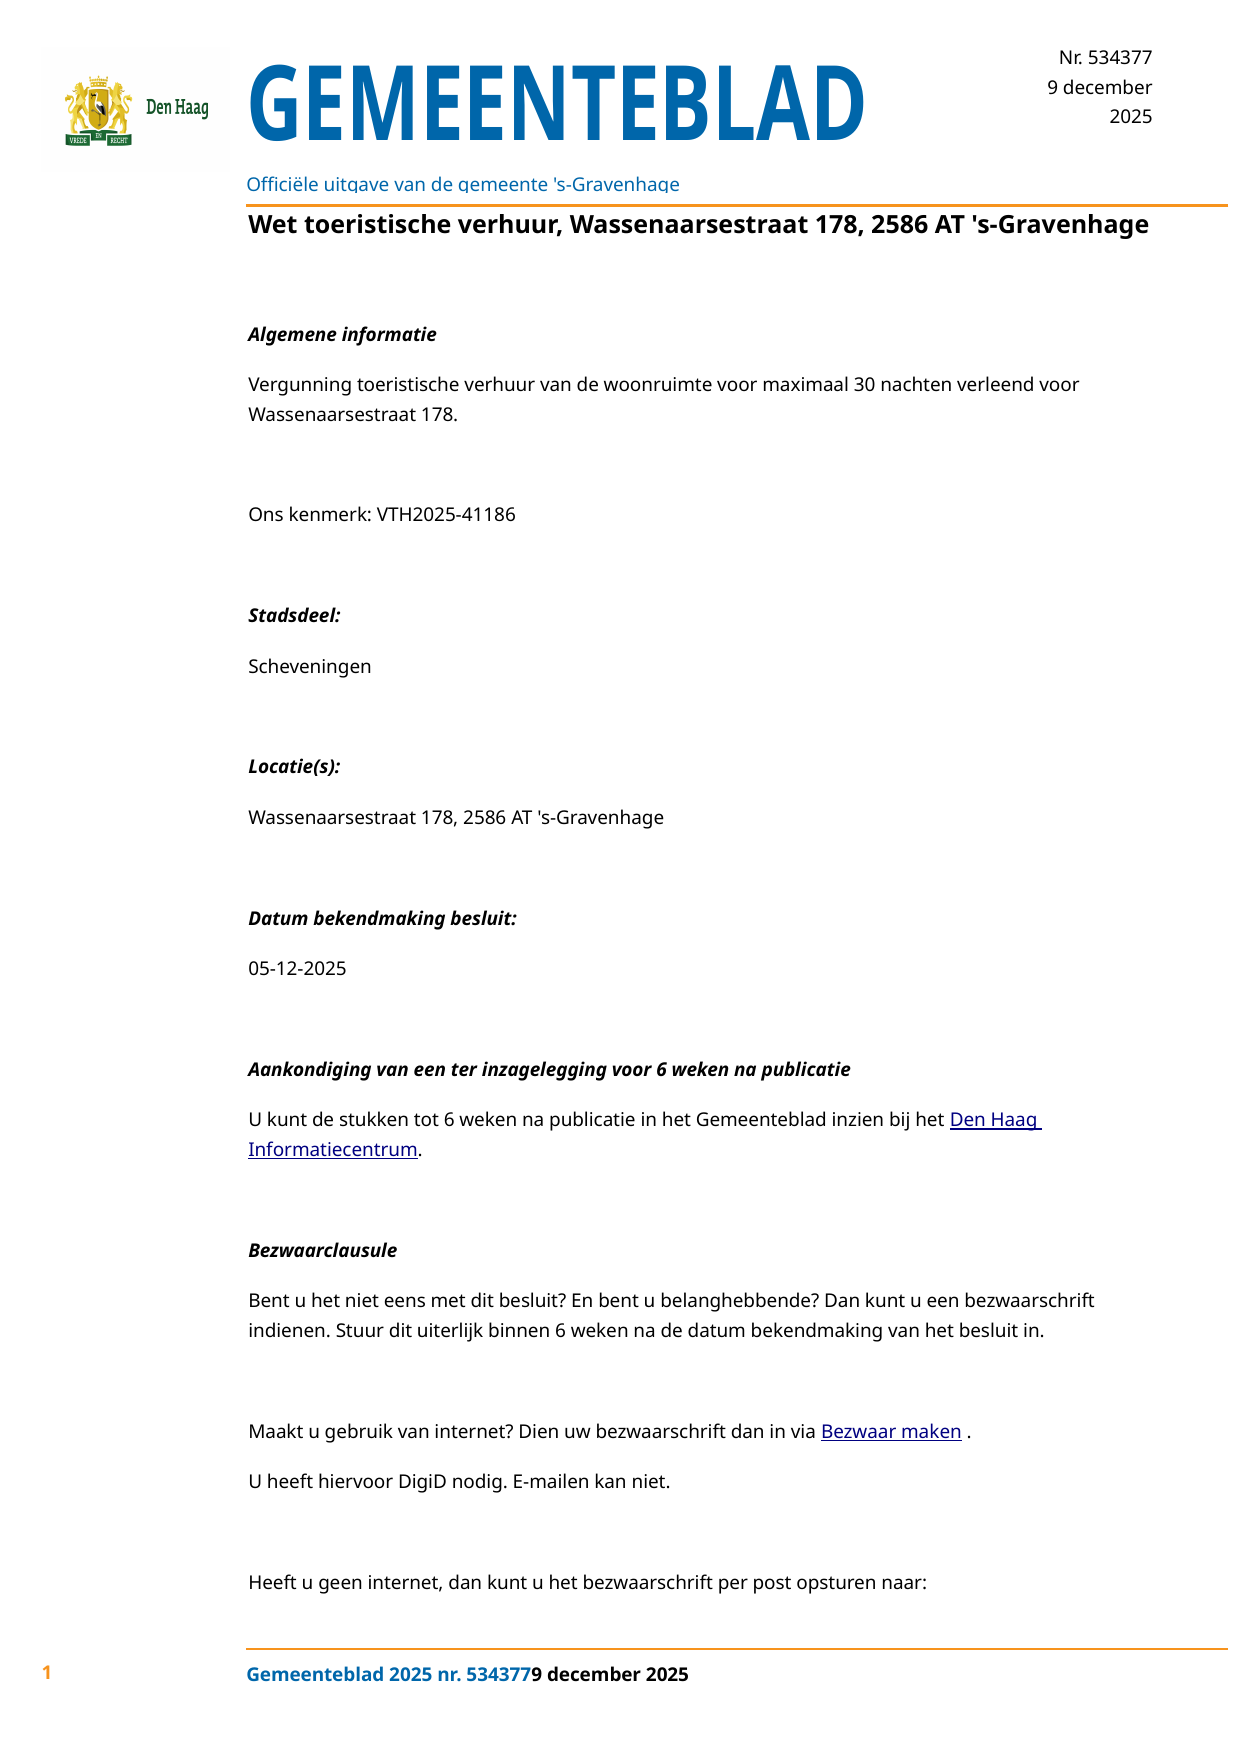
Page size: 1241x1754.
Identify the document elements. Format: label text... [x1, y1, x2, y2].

text Locatie(s): [248, 754, 1152, 779]
text Bezwaarclausule [248, 1237, 1152, 1263]
text Bent u het niet eens met dit besluit? En bent u belanghebbende? Dan kunt u een bezwaarschrift indienen. Stuur dit uiterlijk binnen 6 weken na de datum bekendmaking van het besluit in. [248, 1287, 1152, 1343]
text Vergunning toeristische verhuur van de woonruimte voor maximaal 30 nachten verleend voor Wassenaarsestraat 178. [248, 371, 1152, 426]
text Wassenaarsestraat 178, 2586 AT 's-Gravenhage [248, 804, 1152, 830]
text 05-12-2025 [248, 955, 1152, 981]
text U kunt de stukken tot 6 weken na publicatie in het Gemeenteblad inzien bij het Den Haag Informatiecentrum. [248, 1107, 1152, 1162]
text Stadsdeel: [248, 602, 1152, 628]
text Datum bekendmaking besluit: [248, 905, 1152, 931]
text Aankondiging van een ter inzagelegging voor 6 weken na publicatie [248, 1056, 1152, 1082]
text Scheveningen [248, 653, 1152, 678]
text Heeft u geen internet, dan kunt u het bezwaarschrift per post opsturen naar: [248, 1569, 1152, 1595]
text Maakt u gebruik van internet? Dien uw bezwaarschrift dan in via Bezwaar maken . [248, 1418, 1152, 1443]
text Wet toeristische verhuur, Wassenaarsestraat 178, 2586 AT 's-Gravenhage [248, 207, 1152, 241]
text Ons kenmerk: VTH2025-41186 [248, 502, 1152, 527]
picture [41, 47, 231, 172]
text Algemene informatie [248, 321, 1152, 346]
text U heeft hiervoor DigiD nodig. E-mailen kan niet. [248, 1468, 1152, 1494]
